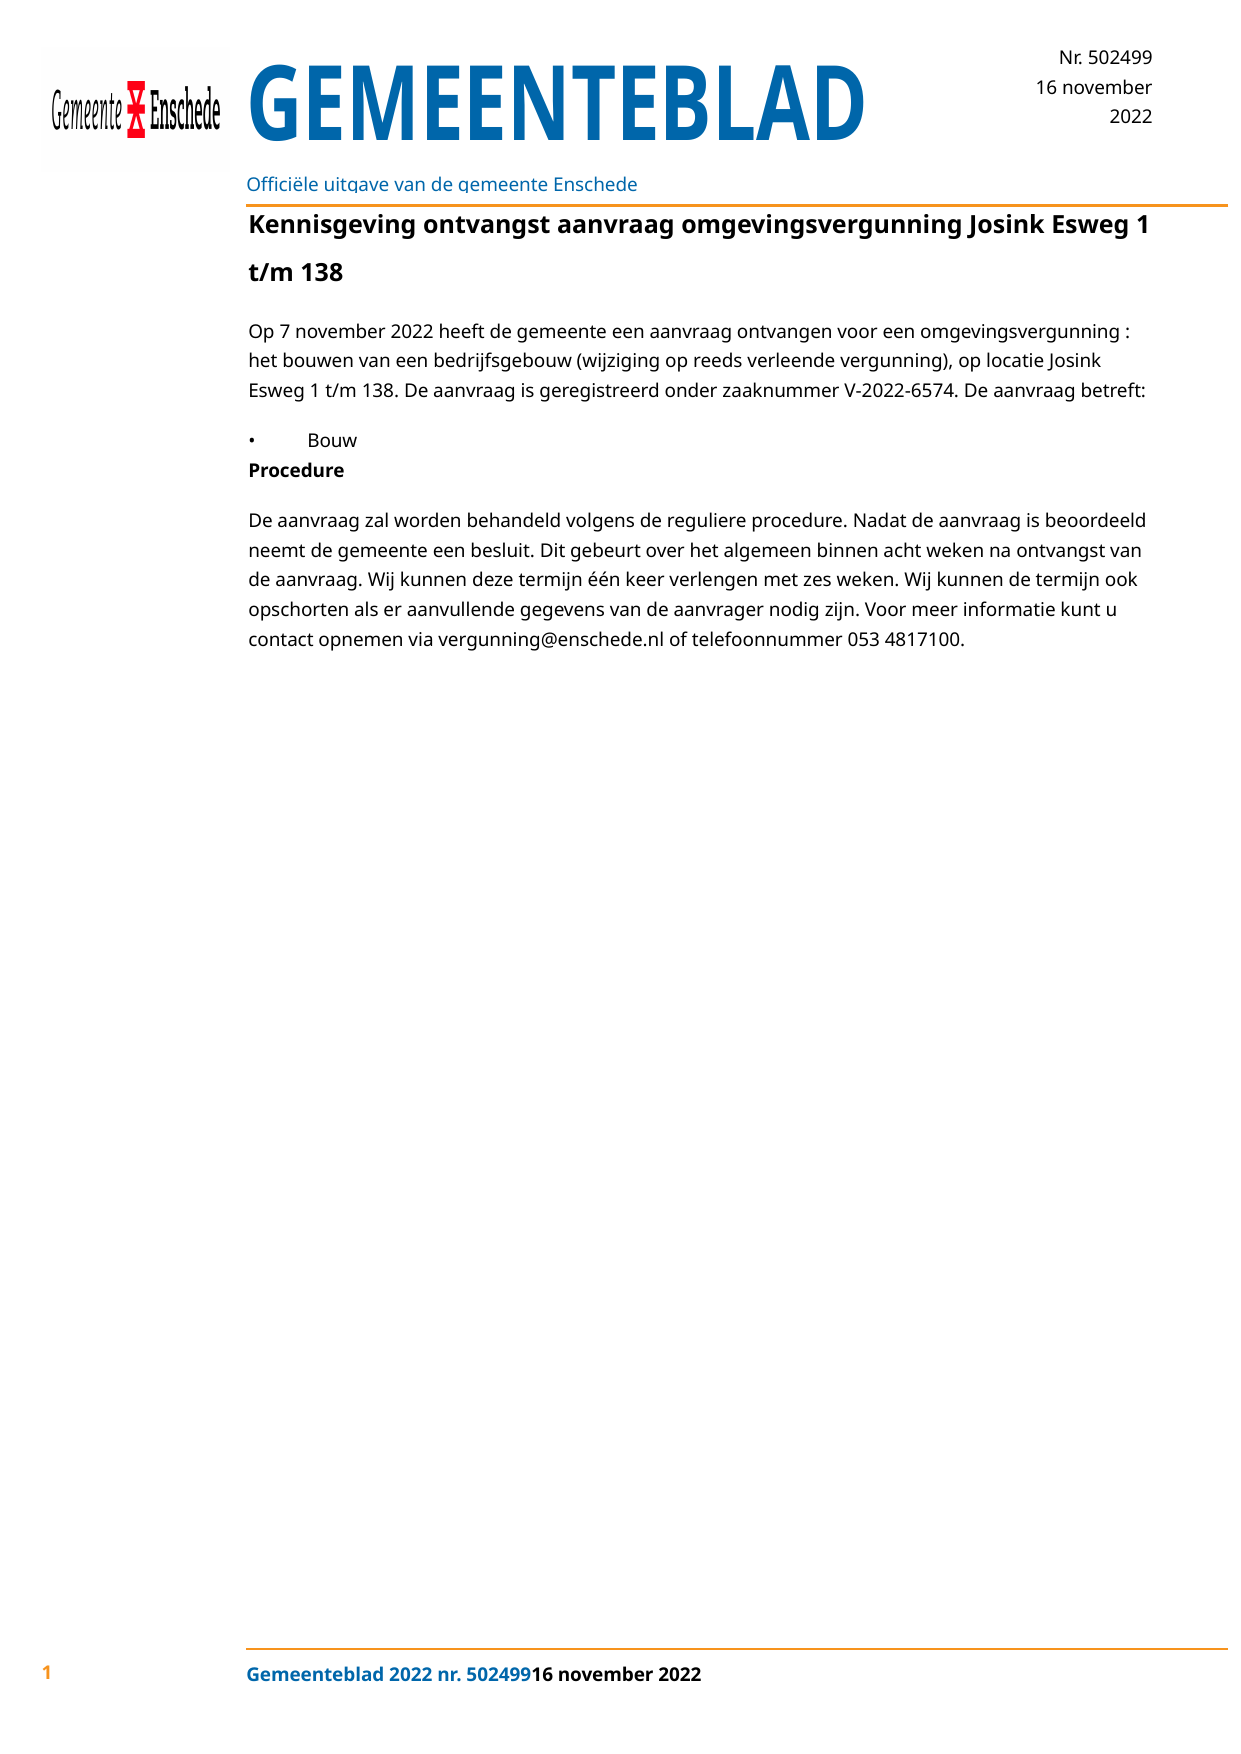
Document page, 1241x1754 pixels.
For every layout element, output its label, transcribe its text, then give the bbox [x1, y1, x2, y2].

text De aanvraag zal worden behandeld volgens de reguliere procedure. Nadat de aanvraag is beoordeeld neemt de gemeente een besluit. Dit gebeurt over het algemeen binnen acht weken na ontvangst van de aanvraag. Wij kunnen deze termijn één keer verlengen met zes weken. Wij kunnen de termijn ook opschorten als er aanvullende gegevens van de aanvrager nodig zijn. Voor meer informatie kunt u contact opnemen via vergunning@enschede.nl of telefoonnummer 053 4817100. [248, 507, 1152, 652]
text Kennisgeving ontvangst aanvraag omgevingsvergunning Josink Esweg 1 t/m 138 [248, 207, 1152, 288]
text Op 7 november 2022 heeft de gemeente een aanvraag ontvangen voor een omgevingsvergunning : het bouwen van een bedrijfsgebouw (wijziging op reeds verleende vergunning), op locatie Josink Esweg 1 t/m 138. De aanvraag is geregistreerd onder zaaknummer V-2022-6574. De aanvraag betreft: [248, 318, 1152, 403]
text Procedure [248, 457, 1152, 483]
picture [41, 47, 231, 172]
list Bouw [248, 427, 1152, 453]
